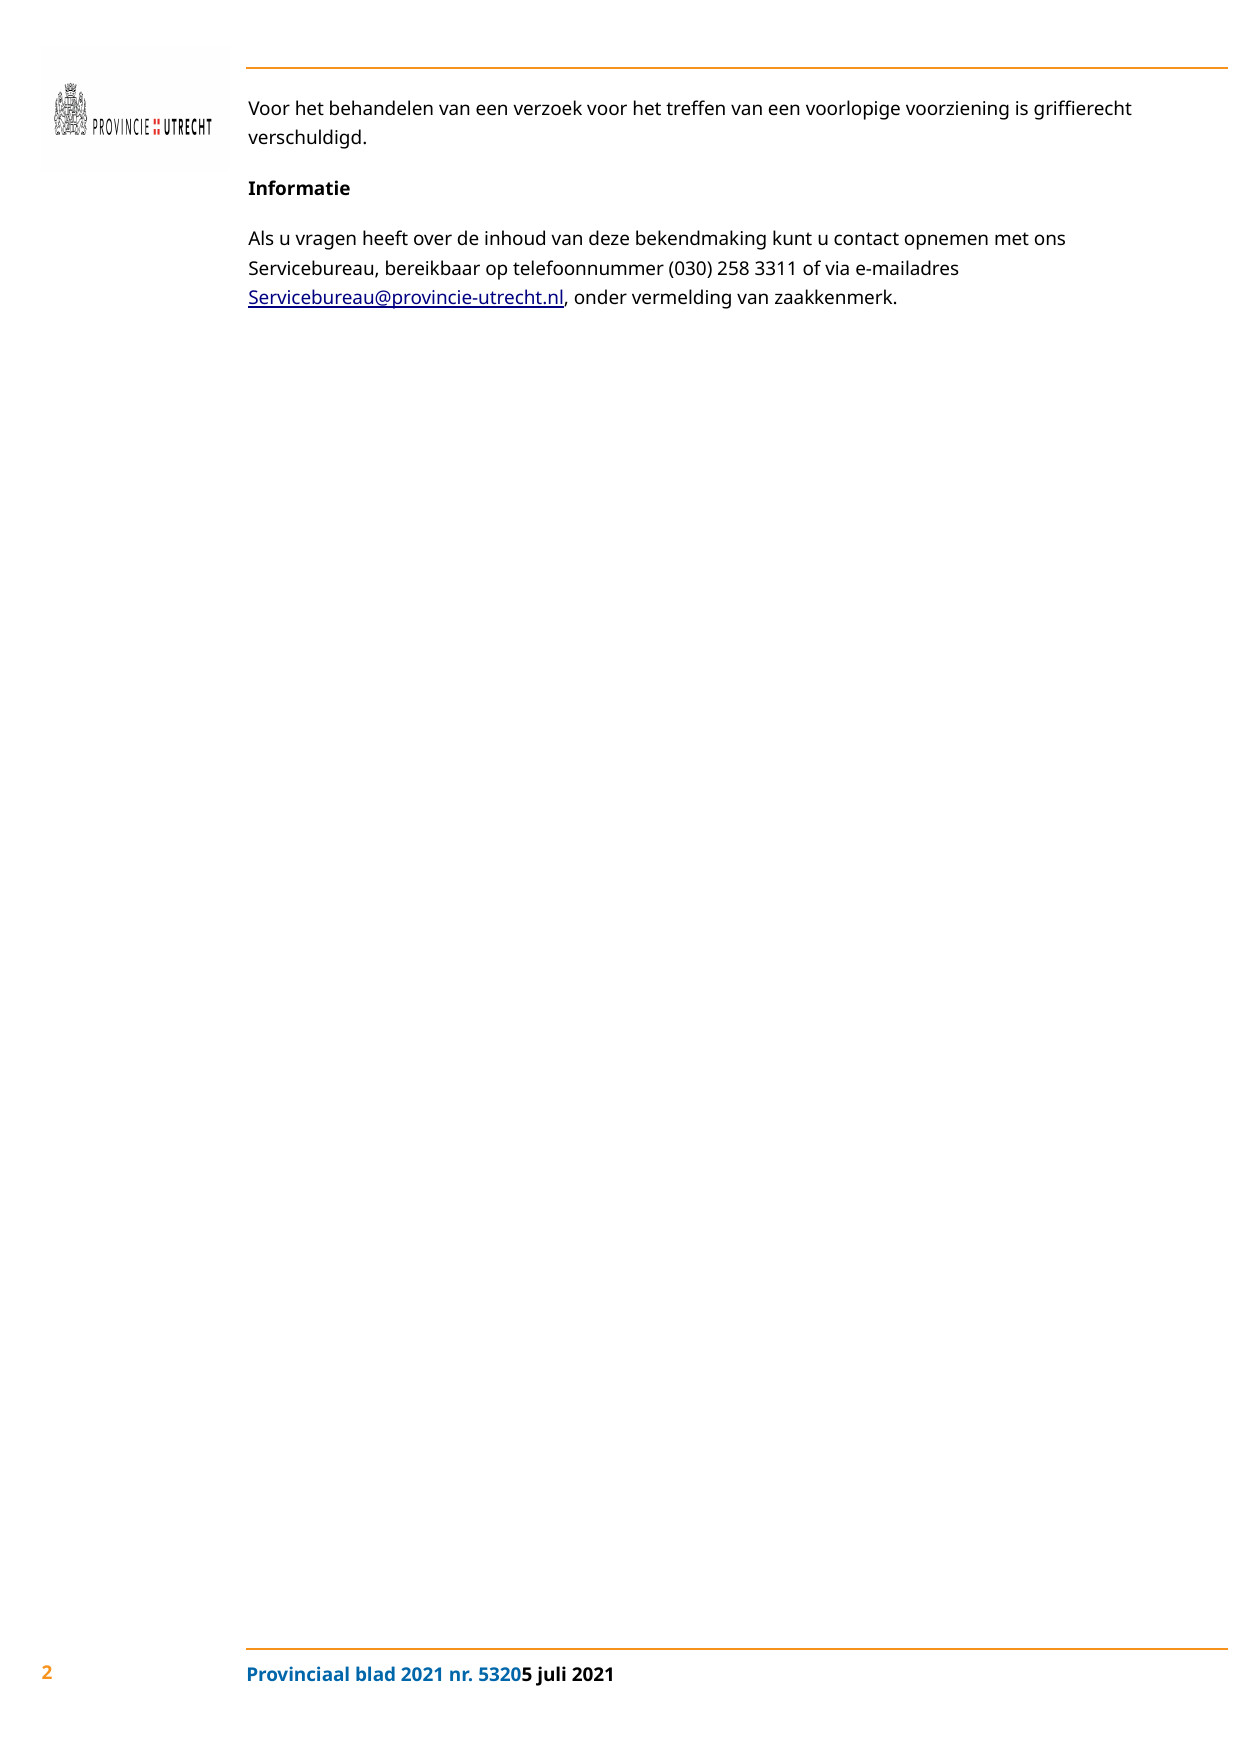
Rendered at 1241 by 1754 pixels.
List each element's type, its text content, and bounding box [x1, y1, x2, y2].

text Voor het behandelen van een verzoek voor het treffen van een voorlopige voorziening is griffierecht verschuldigd. [248, 95, 1152, 150]
text Als u vragen heeft over de inhoud van deze bekendmaking kunt u contact opnemen met ons Servicebureau, bereikbaar op telefoonnummer (030) 258 3311 of via e-mailadres Servicebureau@provincie-utrecht.nl, onder vermelding van zaakkenmerk. [248, 225, 1152, 310]
picture [41, 47, 231, 172]
text Informatie [248, 175, 1152, 201]
